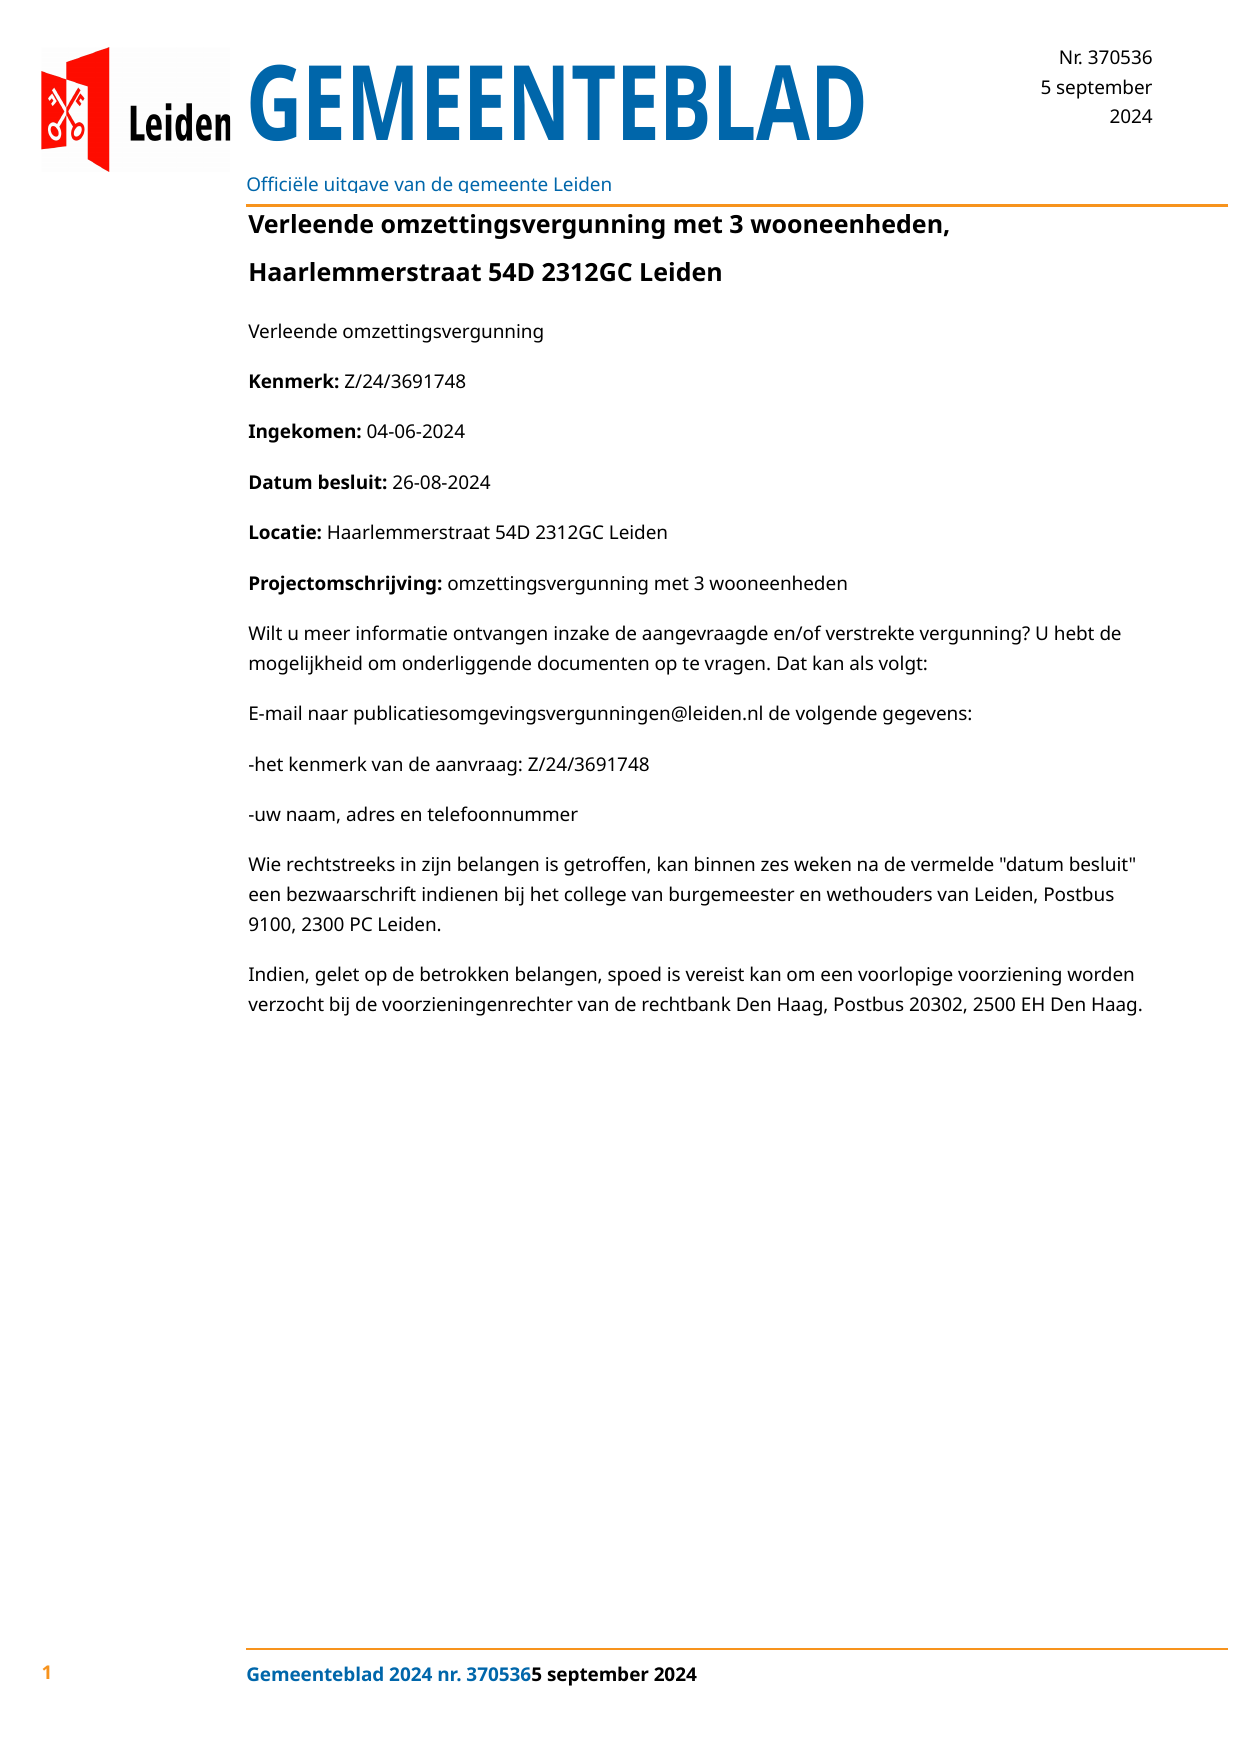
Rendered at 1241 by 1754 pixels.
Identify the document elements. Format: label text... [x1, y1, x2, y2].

text E-mail naar publicatiesomgevingsvergunningen@leiden.nl de volgende gegevens: [248, 700, 1152, 726]
picture [41, 47, 231, 172]
text Verleende omzettingsvergunning met 3 wooneenheden, Haarlemmerstraat 54D 2312GC Leiden [248, 207, 1152, 288]
text Projectomschrijving: omzettingsvergunning met 3 wooneenheden [248, 570, 1152, 596]
text Indien, gelet op de betrokken belangen, spoed is vereist kan om een voorlopige voorziening worden verzocht bij de voorzieningenrechter van de rechtbank Den Haag, Postbus 20302, 2500 EH Den Haag. [248, 961, 1152, 1017]
text -het kenmerk van de aanvraag: Z/24/3691748 [248, 751, 1152, 777]
text Ingekomen: 04-06-2024 [248, 419, 1152, 444]
text Wilt u meer informatie ontvangen inzake de aangevraagde en/of verstrekte vergunning? U hebt de mogelijkheid om onderliggende documenten op te vragen. Dat kan als volgt: [248, 620, 1152, 676]
text Locatie: Haarlemmerstraat 54D 2312GC Leiden [248, 519, 1152, 545]
text Datum besluit: 26-08-2024 [248, 469, 1152, 495]
text Kenmerk: Z/24/3691748 [248, 368, 1152, 394]
text -uw naam, adres en telefoonnummer [248, 801, 1152, 827]
text Wie rechtstreeks in zijn belangen is getroffen, kan binnen zes weken na de vermelde "datum besluit" een bezwaarschrift indienen bij het college van burgemeester en wethouders van Leiden, Postbus 9100, 2300 PC Leiden. [248, 852, 1152, 937]
text Verleende omzettingsvergunning [248, 318, 1152, 344]
